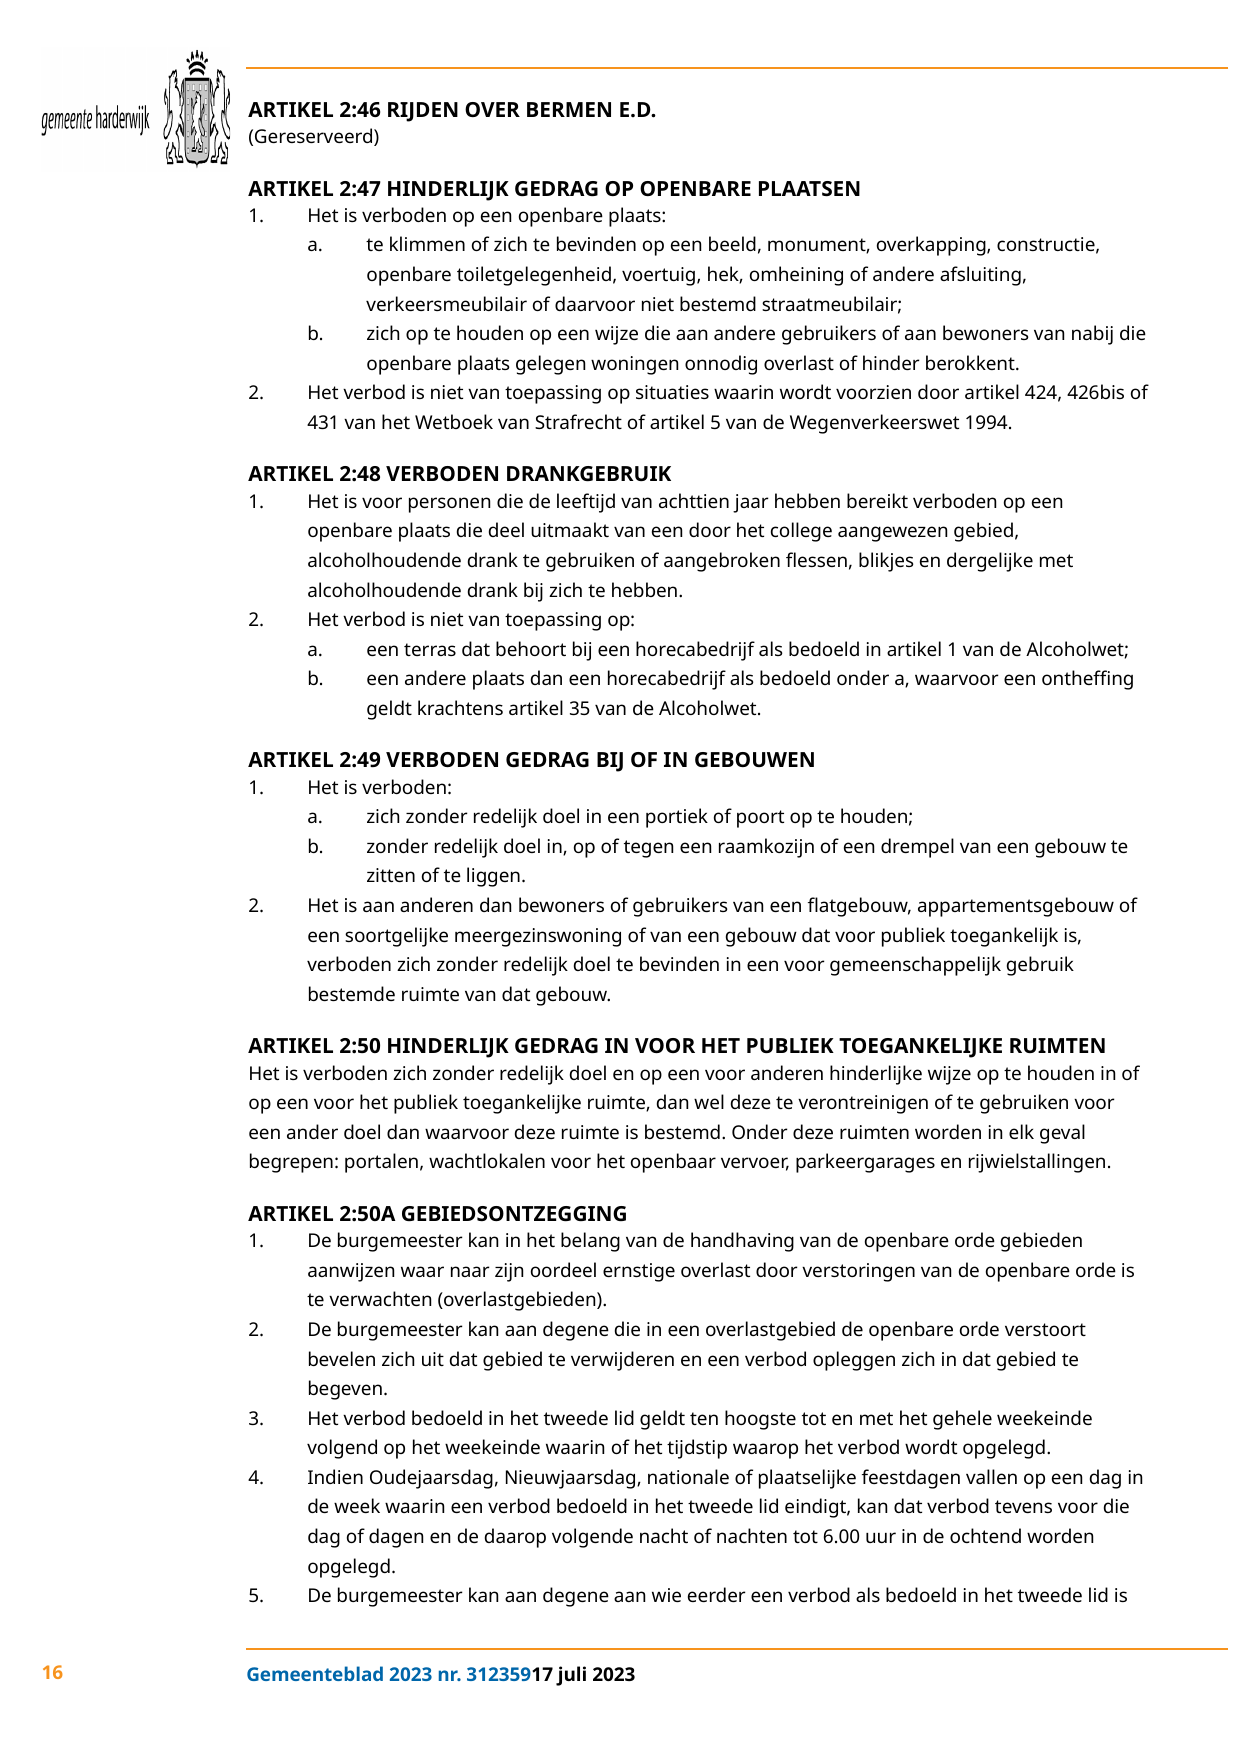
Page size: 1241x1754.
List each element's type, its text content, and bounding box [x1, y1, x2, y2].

text ARTIKEL 2:48 VERBODEN DRANKGEBRUIK [248, 459, 1152, 488]
list De burgemeester kan aan degene die in een overlastgebied de openbare orde verstoort bevelen zich uit dat gebied te verwijderen en een verbod opleggen zich in dat gebied te begeven. [248, 1316, 1152, 1401]
list De burgemeester kan aan degene aan wie eerder een verbod als bedoeld in het tweede lid is [248, 1582, 1152, 1608]
text ARTIKEL 2:50A GEBIEDSONTZEGGING [248, 1199, 1152, 1227]
text ARTIKEL 2:49 VERBODEN GEDRAG BIJ OF IN GEBOUWEN [248, 746, 1152, 774]
text (Gereserveerd) [248, 123, 1152, 149]
list een terras dat behoort bij een horecabedrijf als bedoeld in artikel 1 van de Alcoholwet; [307, 636, 1152, 662]
list zich zonder redelijk doel in een portiek of poort op te houden; [307, 803, 1152, 829]
list zonder redelijk doel in, op of tegen een raamkozijn of een drempel van een gebouw te zitten of te liggen. [307, 833, 1152, 888]
list een andere plaats dan een horecabedrijf als bedoeld onder a, waarvoor een ontheffing geldt krachtens artikel 35 van de Alcoholwet. [307, 666, 1152, 721]
picture [41, 47, 231, 172]
list Het verbod is niet van toepassing op situaties waarin wordt voorzien door artikel 424, 426bis of 431 van het Wetboek van Strafrecht of artikel 5 van de Wegenverkeerswet 1994. [248, 379, 1152, 435]
list Het is verboden op een openbare plaats: [248, 202, 1152, 228]
list Het verbod bedoeld in het tweede lid geldt ten hoogste tot en met het gehele weekeinde volgend op het weekeinde waarin of het tijdstip waarop het verbod wordt opgelegd. [248, 1405, 1152, 1460]
list te klimmen of zich te bevinden op een beeld, monument, overkapping, constructie, openbare toiletgelegenheid, voertuig, hek, omheining of andere afsluiting, verkeersmeubilair of daarvoor niet bestemd straatmeubilair; [307, 232, 1152, 317]
list Indien Oudejaarsdag, Nieuwjaarsdag, nationale of plaatselijke feestdagen vallen op een dag in de week waarin een verbod bedoeld in het tweede lid eindigt, kan dat verbod tevens voor die dag of dagen en de daarop volgende nacht of nachten tot 6.00 uur in de ochtend worden opgelegd. [248, 1464, 1152, 1579]
text Het is verboden zich zonder redelijk doel en op een voor anderen hinderlijke wijze op te houden in of op een voor het publiek toegankelijke ruimte, dan wel deze te verontreinigen of te gebruiken voor een ander doel dan waarvoor deze ruimte is bestemd. Onder deze ruimten worden in elk geval begrepen: portalen, wachtlokalen voor het openbaar vervoer, parkeergarages en rijwielstallingen. [248, 1060, 1152, 1174]
list De burgemeester kan in het belang van de handhaving van de openbare orde gebieden aanwijzen waar naar zijn oordeel ernstige overlast door verstoringen van de openbare orde is te verwachten (overlastgebieden). [248, 1227, 1152, 1312]
list zich op te houden op een wijze die aan andere gebruikers of aan bewoners van nabij die openbare plaats gelegen woningen onnodig overlast of hinder berokkent. [307, 320, 1152, 376]
list Het is aan anderen dan bewoners of gebruikers van een flatgebouw, appartementsgebouw of een soortgelijke meergezinswoning of van een gebouw dat voor publiek toegankelijk is, verboden zich zonder redelijk doel te bevinden in een voor gemeenschappelijk gebruik bestemde ruimte van dat gebouw. [248, 892, 1152, 1007]
list Het is verboden: [248, 774, 1152, 800]
list Het verbod is niet van toepassing op: [248, 606, 1152, 632]
text ARTIKEL 2:47 HINDERLIJK GEDRAG OP OPENBARE PLAATSEN [248, 174, 1152, 202]
text ARTIKEL 2:46 RIJDEN OVER BERMEN E.D. [248, 95, 1152, 123]
text ARTIKEL 2:50 HINDERLIJK GEDRAG IN VOOR HET PUBLIEK TOEGANKELIJKE RUIMTEN [248, 1031, 1152, 1060]
list Het is voor personen die de leeftijd van achttien jaar hebben bereikt verboden op een openbare plaats die deel uitmaakt van een door het college aangewezen gebied, alcoholhoudende drank te gebruiken of aangebroken flessen, blikjes en dergelijke met alcoholhoudende drank bij zich te hebben. [248, 488, 1152, 602]
